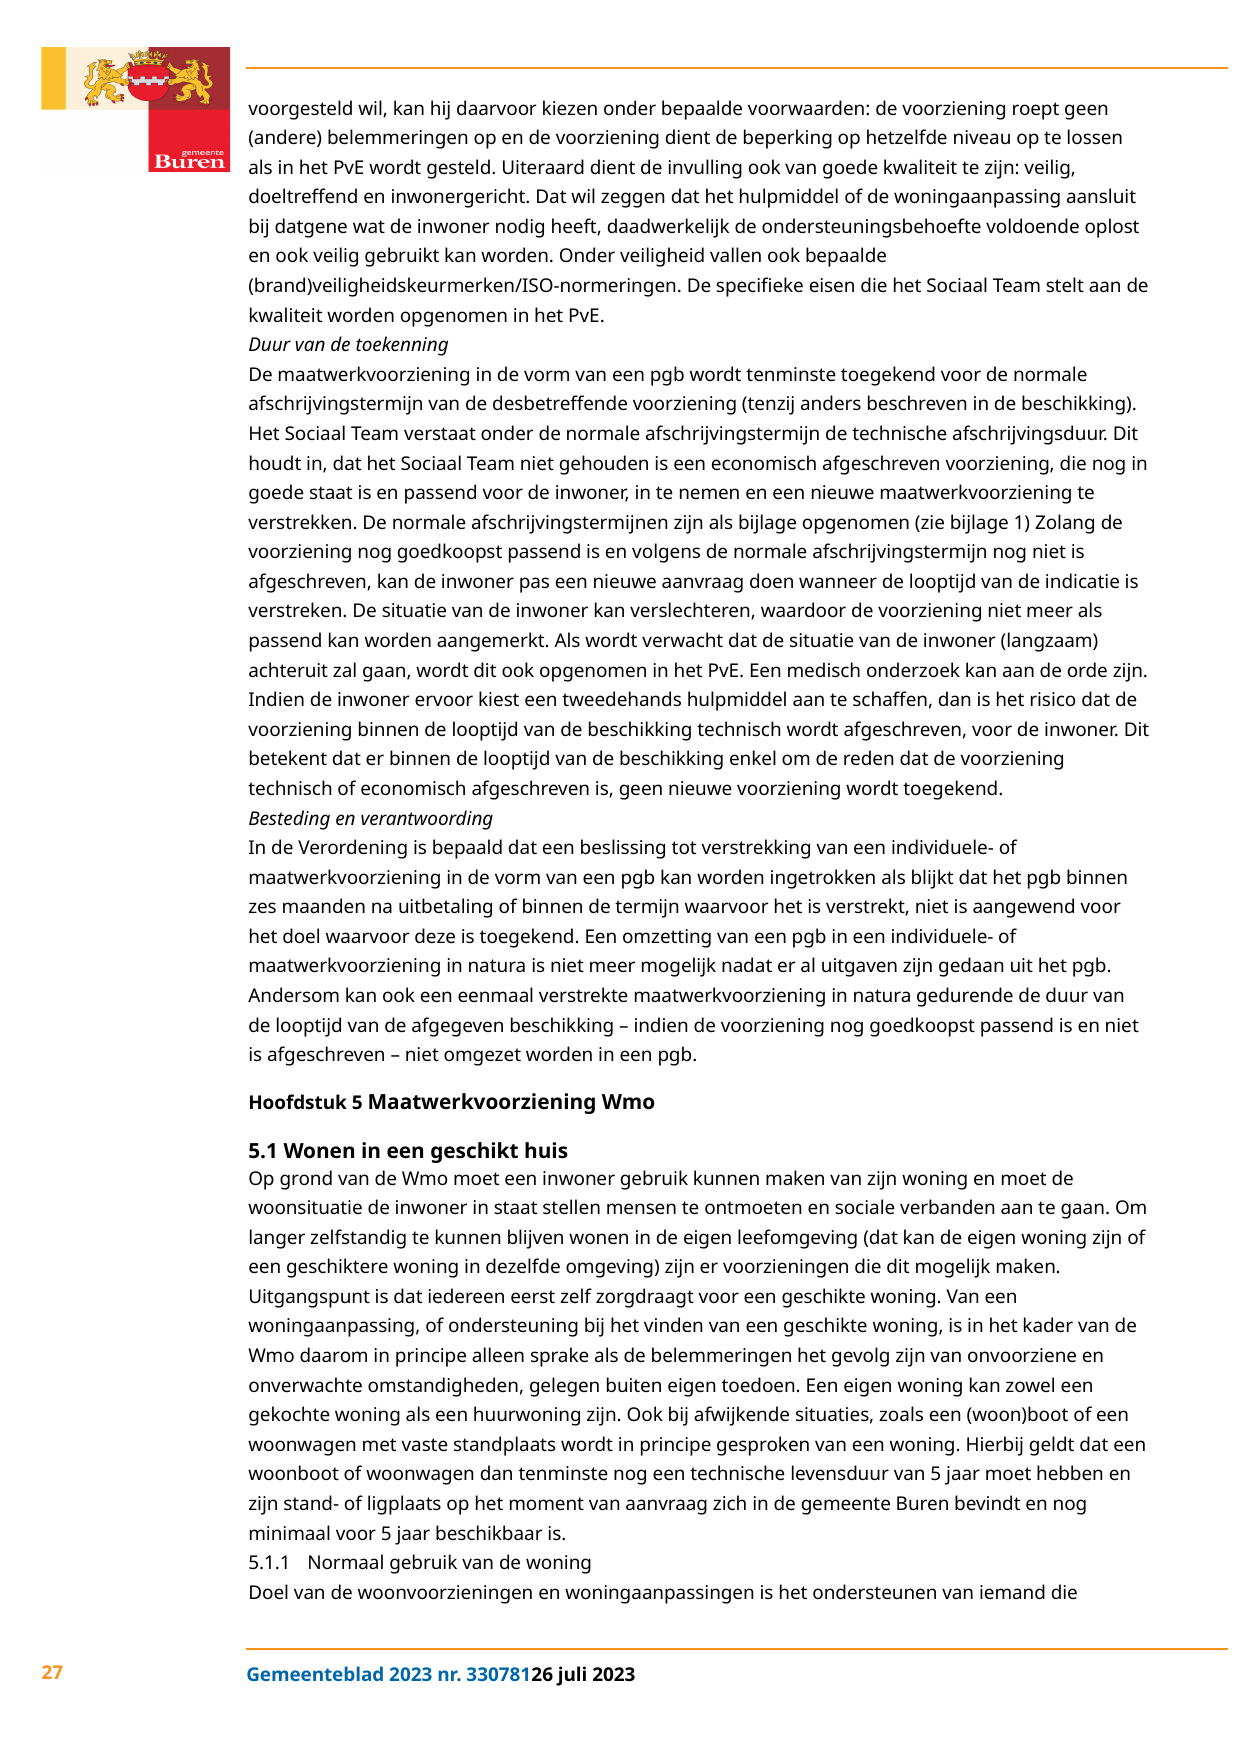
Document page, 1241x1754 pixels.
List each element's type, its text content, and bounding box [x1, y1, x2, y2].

text Doel van de woonvoorzieningen en woningaanpassingen is het ondersteunen van iemand die [248, 1579, 1152, 1605]
text Indien de inwoner ervoor kiest een tweedehands hulpmiddel aan te schaffen, dan is het risico dat de voorziening binnen de looptijd van de beschikking technisch wordt afgeschreven, voor de inwoner. Dit betekent dat er binnen de looptijd van de beschikking enkel om de reden dat de voorziening technisch of economisch afgeschreven is, geen nieuwe voorziening wordt toegekend. [248, 686, 1152, 801]
text voorgesteld wil, kan hij daarvoor kiezen onder bepaalde voorwaarden: de voorziening roept geen (andere) belemmeringen op en de voorziening dient de beperking op hetzelfde niveau op te lossen als in het PvE wordt gesteld. Uiteraard dient de invulling ook van goede kwaliteit te zijn: veilig, doeltreffend en inwonergericht. Dat wil zeggen dat het hulpmiddel of de woningaanpassing aansluit bij datgene wat de inwoner nodig heeft, daadwerkelijk de ondersteuningsbehoefte voldoende oplost en ook veilig gebruikt kan worden. Onder veiligheid vallen ook bepaalde (brand)veiligheidskeurmerken/ISO-normeringen. De specifieke eisen die het Sociaal Team stelt aan de kwaliteit worden opgenomen in het PvE. [248, 95, 1152, 328]
text Hoofdstuk 5 Maatwerkvoorziening Wmo [248, 1087, 1152, 1116]
text In de Verordening is bepaald dat een beslissing tot verstrekking van een individuele- of maatwerkvoorziening in de vorm van een pgb kan worden ingetrokken als blijkt dat het pgb binnen zes maanden na uitbetaling of binnen de termijn waarvoor het is verstrekt, niet is aangewend voor het doel waarvoor deze is toegekend. Een omzetting van een pgb in een individuele- of maatwerkvoorziening in natura is niet meer mogelijk nadat er al uitgaven zijn gedaan uit het pgb. Andersom kan ook een eenmaal verstrekte maatwerkvoorziening in natura gedurende de duur van de looptijd van de afgegeven beschikking – indien de voorziening nog goedkoopst passend is en niet is afgeschreven – niet omgezet worden in een pgb. [248, 834, 1152, 1067]
text Besteding en verantwoording [248, 805, 1152, 831]
picture [41, 47, 231, 172]
text De maatwerkvoorziening in de vorm van een pgb wordt tenminste toegekend voor de normale afschrijvingstermijn van de desbetreffende voorziening (tenzij anders beschreven in de beschikking). Het Sociaal Team verstaat onder de normale afschrijvingstermijn de technische afschrijvingsduur. Dit houdt in, dat het Sociaal Team niet gehouden is een economisch afgeschreven voorziening, die nog in goede staat is en passend voor de inwoner, in te nemen en een nieuwe maatwerkvoorziening te verstrekken. De normale afschrijvingstermijnen zijn als bijlage opgenomen (zie bijlage 1) Zolang de voorziening nog goedkoopst passend is en volgens de normale afschrijvingstermijn nog niet is afgeschreven, kan de inwoner pas een nieuwe aanvraag doen wanneer de looptijd van de indicatie is verstreken. De situatie van de inwoner kan verslechteren, waardoor de voorziening niet meer als passend kan worden aangemerkt. Als wordt verwacht dat de situatie van de inwoner (langzaam) achteruit zal gaan, wordt dit ook opgenomen in het PvE. Een medisch onderzoek kan aan de orde zijn. [248, 361, 1152, 683]
text Op grond van de Wmo moet een inwoner gebruik kunnen maken van zijn woning en moet de woonsituatie de inwoner in staat stellen mensen te ontmoeten en sociale verbanden aan te gaan. Om langer zelfstandig te kunnen blijven wonen in de eigen leefomgeving (dat kan de eigen woning zijn of een geschiktere woning in dezelfde omgeving) zijn er voorzieningen die dit mogelijk maken. Uitgangspunt is dat iedereen eerst zelf zorgdraagt voor een geschikte woning. Van een woningaanpassing, of ondersteuning bij het vinden van een geschikte woning, is in het kader van de Wmo daarom in principe alleen sprake als de belemmeringen het gevolg zijn van onvoorziene en onverwachte omstandigheden, gelegen buiten eigen toedoen. Een eigen woning kan zowel een gekochte woning als een huurwoning zijn. Ook bij afwijkende situaties, zoals een (woon)boot of een woonwagen met vaste standplaats wordt in principe gesproken van een woning. Hierbij geldt dat een woonboot of woonwagen dan tenminste nog een technische levensduur van 5 jaar moet hebben en zijn stand- of ligplaats op het moment van aanvraag zich in de gemeente Buren bevindt en nog minimaal voor 5 jaar beschikbaar is. [248, 1165, 1152, 1546]
text Duur van de toekenning [248, 331, 1152, 357]
list Normaal gebruik van de woning [248, 1549, 1152, 1575]
text 5.1 Wonen in een geschikt huis [248, 1136, 1152, 1165]
